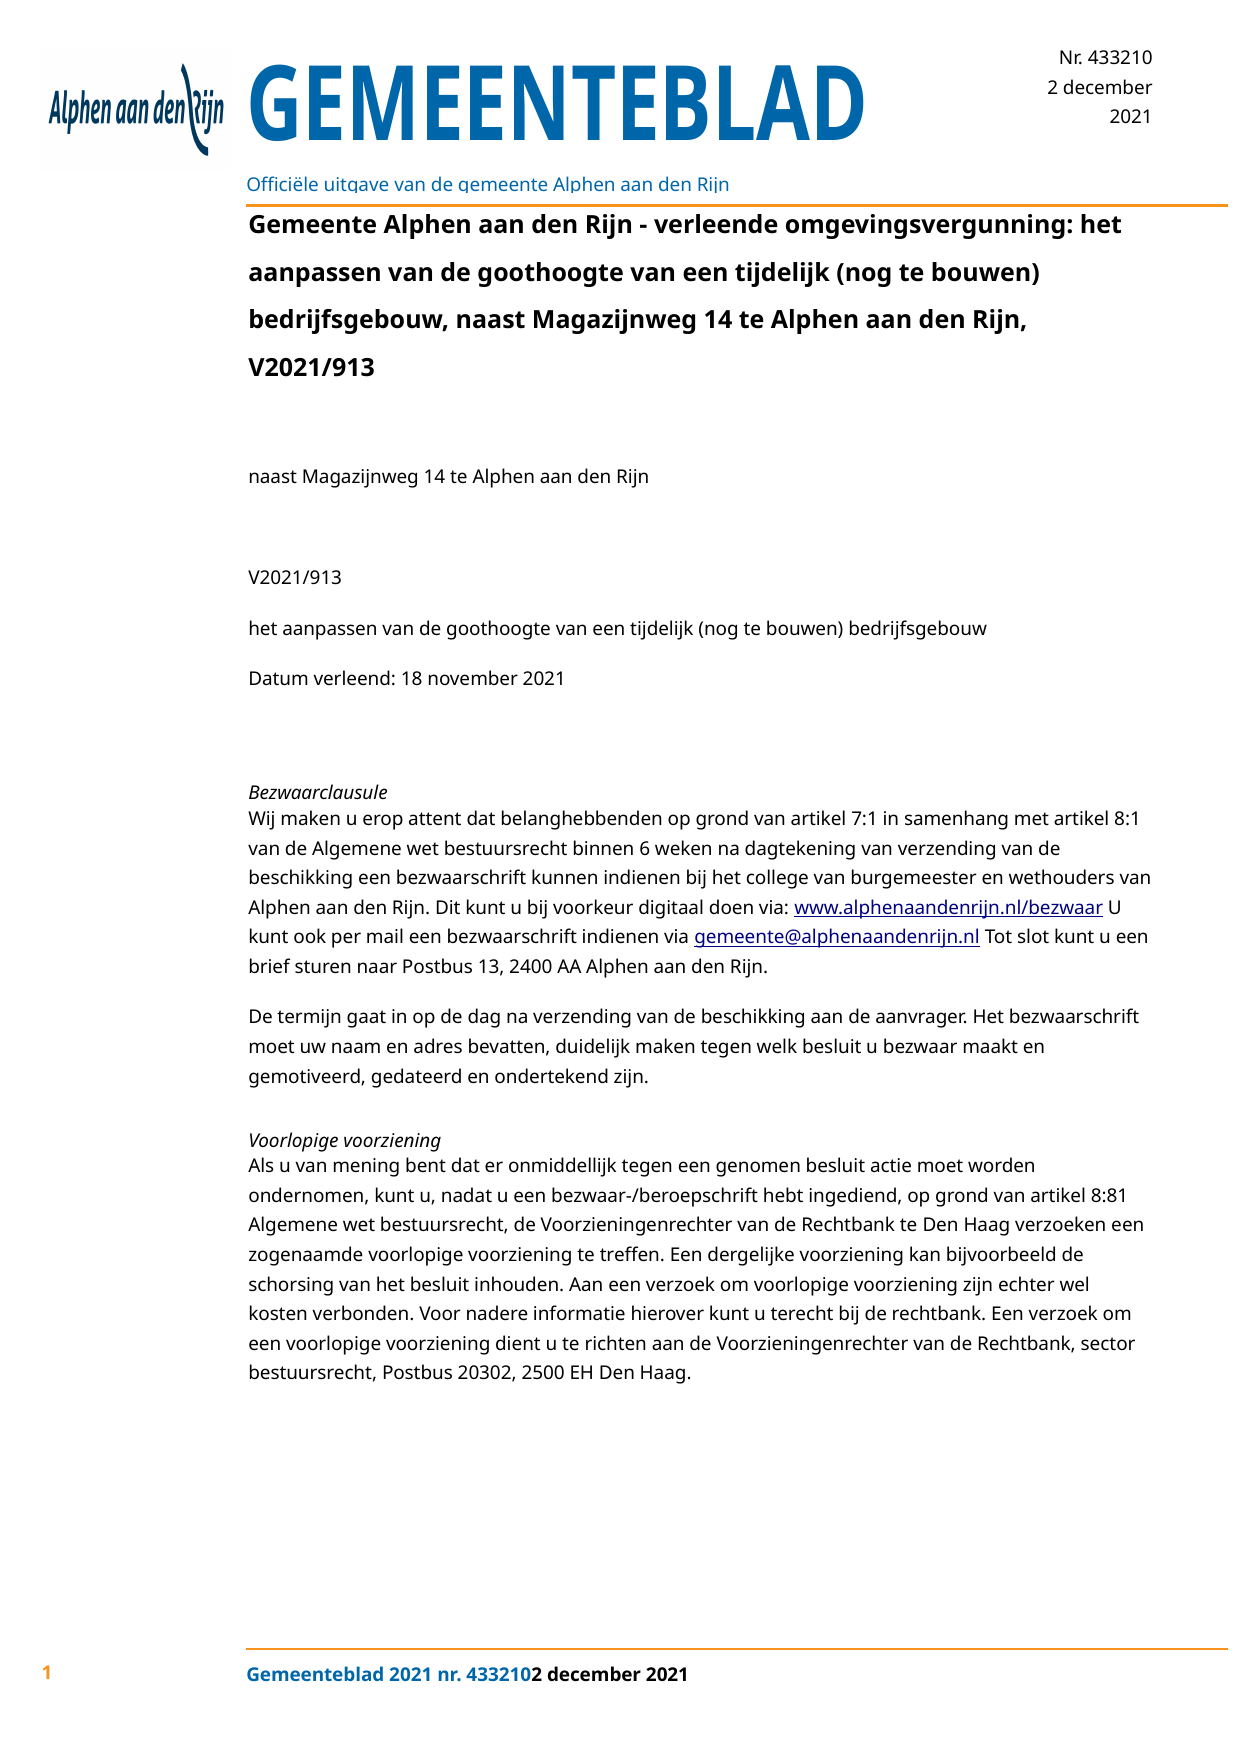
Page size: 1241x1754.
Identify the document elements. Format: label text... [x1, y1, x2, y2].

text Bezwaarclausule [248, 779, 1152, 805]
text Als u van mening bent dat er onmiddellijk tegen een genomen besluit actie moet worden ondernomen, kunt u, nadat u een bezwaar-/beroepschrift hebt ingediend, op grond van artikel 8:81 Algemene wet bestuursrecht, de Voorzieningenrechter van de Rechtbank te Den Haag verzoeken een zogenaamde voorlopige voorziening te treffen. Een dergelijke voorziening kan bijvoorbeeld de schorsing van het besluit inhouden. Aan een verzoek om voorlopige voorziening zijn echter wel kosten verbonden. Voor nadere informatie hierover kunt u terecht bij de rechtbank. Een verzoek om een voorlopige voorziening dient u te richten aan de Voorzieningenrechter van de Rechtbank, sector bestuursrecht, Postbus 20302, 2500 EH Den Haag. [248, 1152, 1152, 1385]
text Wij maken u erop attent dat belanghebbenden op grond van artikel 7:1 in samenhang met artikel 8:1 van de Algemene wet bestuursrecht binnen 6 weken na dagtekening van verzending van de beschikking een bezwaarschrift kunnen indienen bij het college van burgemeester en wethouders van Alphen aan den Rijn. Dit kunt u bij voorkeur digitaal doen via: www.alphenaandenrijn.nl/bezwaar U kunt ook per mail een bezwaarschrift indienen via gemeente@alphenaandenrijn.nl Tot slot kunt u een brief sturen naar Postbus 13, 2400 AA Alphen aan den Rijn. [248, 805, 1152, 979]
text Gemeente Alphen aan den Rijn - verleende omgevingsvergunning: het aanpassen van de goothoogte van een tijdelijk (nog te bouwen) bedrijfsgebouw, naast Magazijnweg 14 te Alphen aan den Rijn, V2021/913 [248, 207, 1152, 384]
picture [41, 47, 231, 172]
text Datum verleend: 18 november 2021 [248, 665, 1152, 691]
text Voorlopige voorziening [248, 1127, 1152, 1152]
text het aanpassen van de goothoogte van een tijdelijk (nog te bouwen) bedrijfsgebouw [248, 615, 1152, 641]
text De termijn gaat in op de dag na verzending van de beschikking aan de aanvrager. Het bezwaarschrift moet uw naam en adres bevatten, duidelijk maken tegen welk besluit u bezwaar maakt en gemotiveerd, gedateerd en ondertekend zijn. [248, 1004, 1152, 1088]
text naast Magazijnweg 14 te Alphen aan den Rijn [248, 463, 1152, 489]
text V2021/913 [248, 564, 1152, 590]
